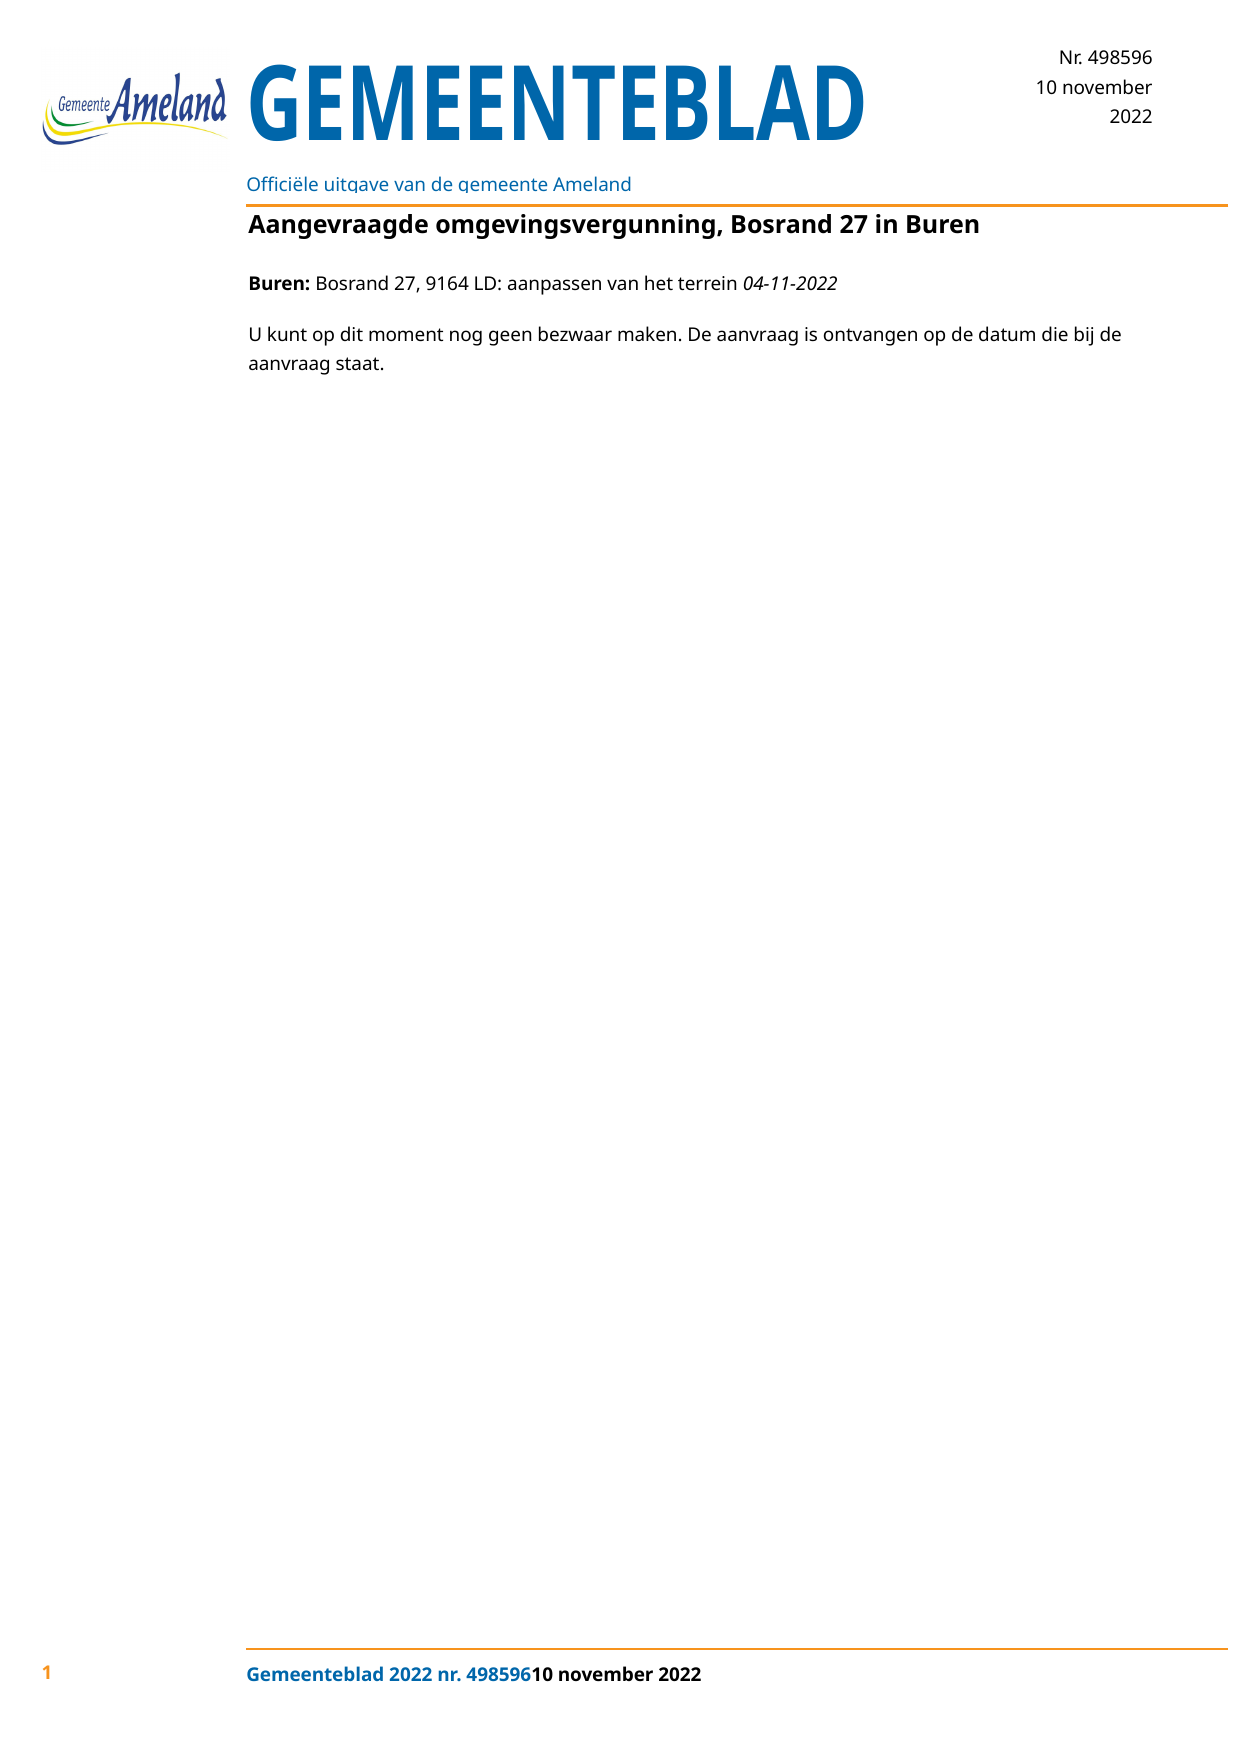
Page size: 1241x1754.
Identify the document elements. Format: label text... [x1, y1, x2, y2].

text U kunt op dit moment nog geen bezwaar maken. De aanvraag is ontvangen op de datum die bij de aanvraag staat. [248, 321, 1152, 376]
text Buren: Bosrand 27, 9164 LD: aanpassen van het terrein 04-11-2022 [248, 270, 1152, 296]
picture [41, 47, 231, 172]
text Aangevraagde omgevingsvergunning, Bosrand 27 in Buren [248, 207, 1152, 241]
